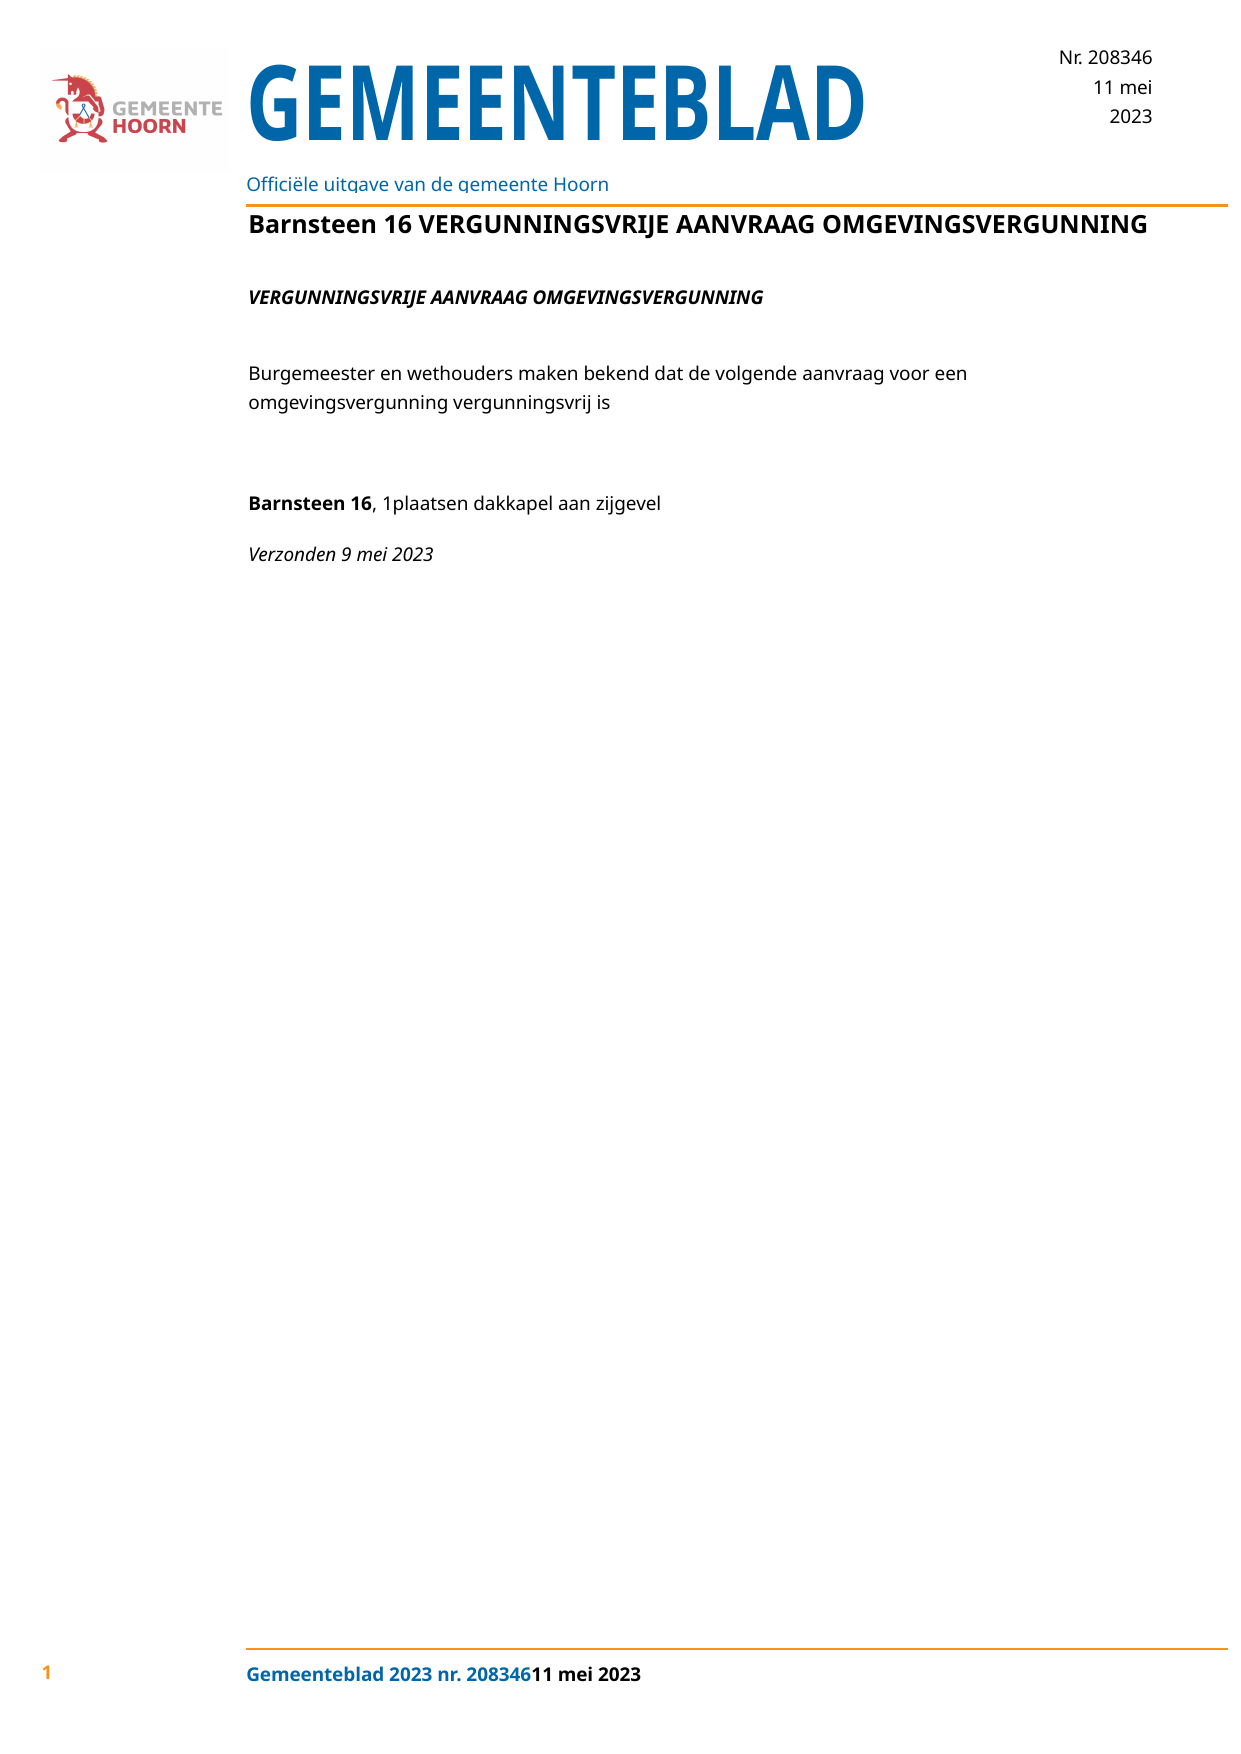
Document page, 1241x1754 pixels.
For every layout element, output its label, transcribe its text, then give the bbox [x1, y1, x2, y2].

text Burgemeester en wethouders maken bekend dat de volgende aanvraag voor een omgevingsvergunning vergunningsvrij is [248, 360, 1152, 415]
picture [41, 47, 231, 172]
text VERGUNNINGSVRIJE AANVRAAG OMGEVINGSVERGUNNING [248, 284, 1152, 309]
text Barnsteen 16, 1plaatsen dakkapel aan zijgevel [248, 490, 1152, 516]
text Barnsteen 16 VERGUNNINGSVRIJE AANVRAAG OMGEVINGSVERGUNNING [248, 207, 1152, 241]
text Verzonden 9 mei 2023 [248, 541, 1152, 567]
